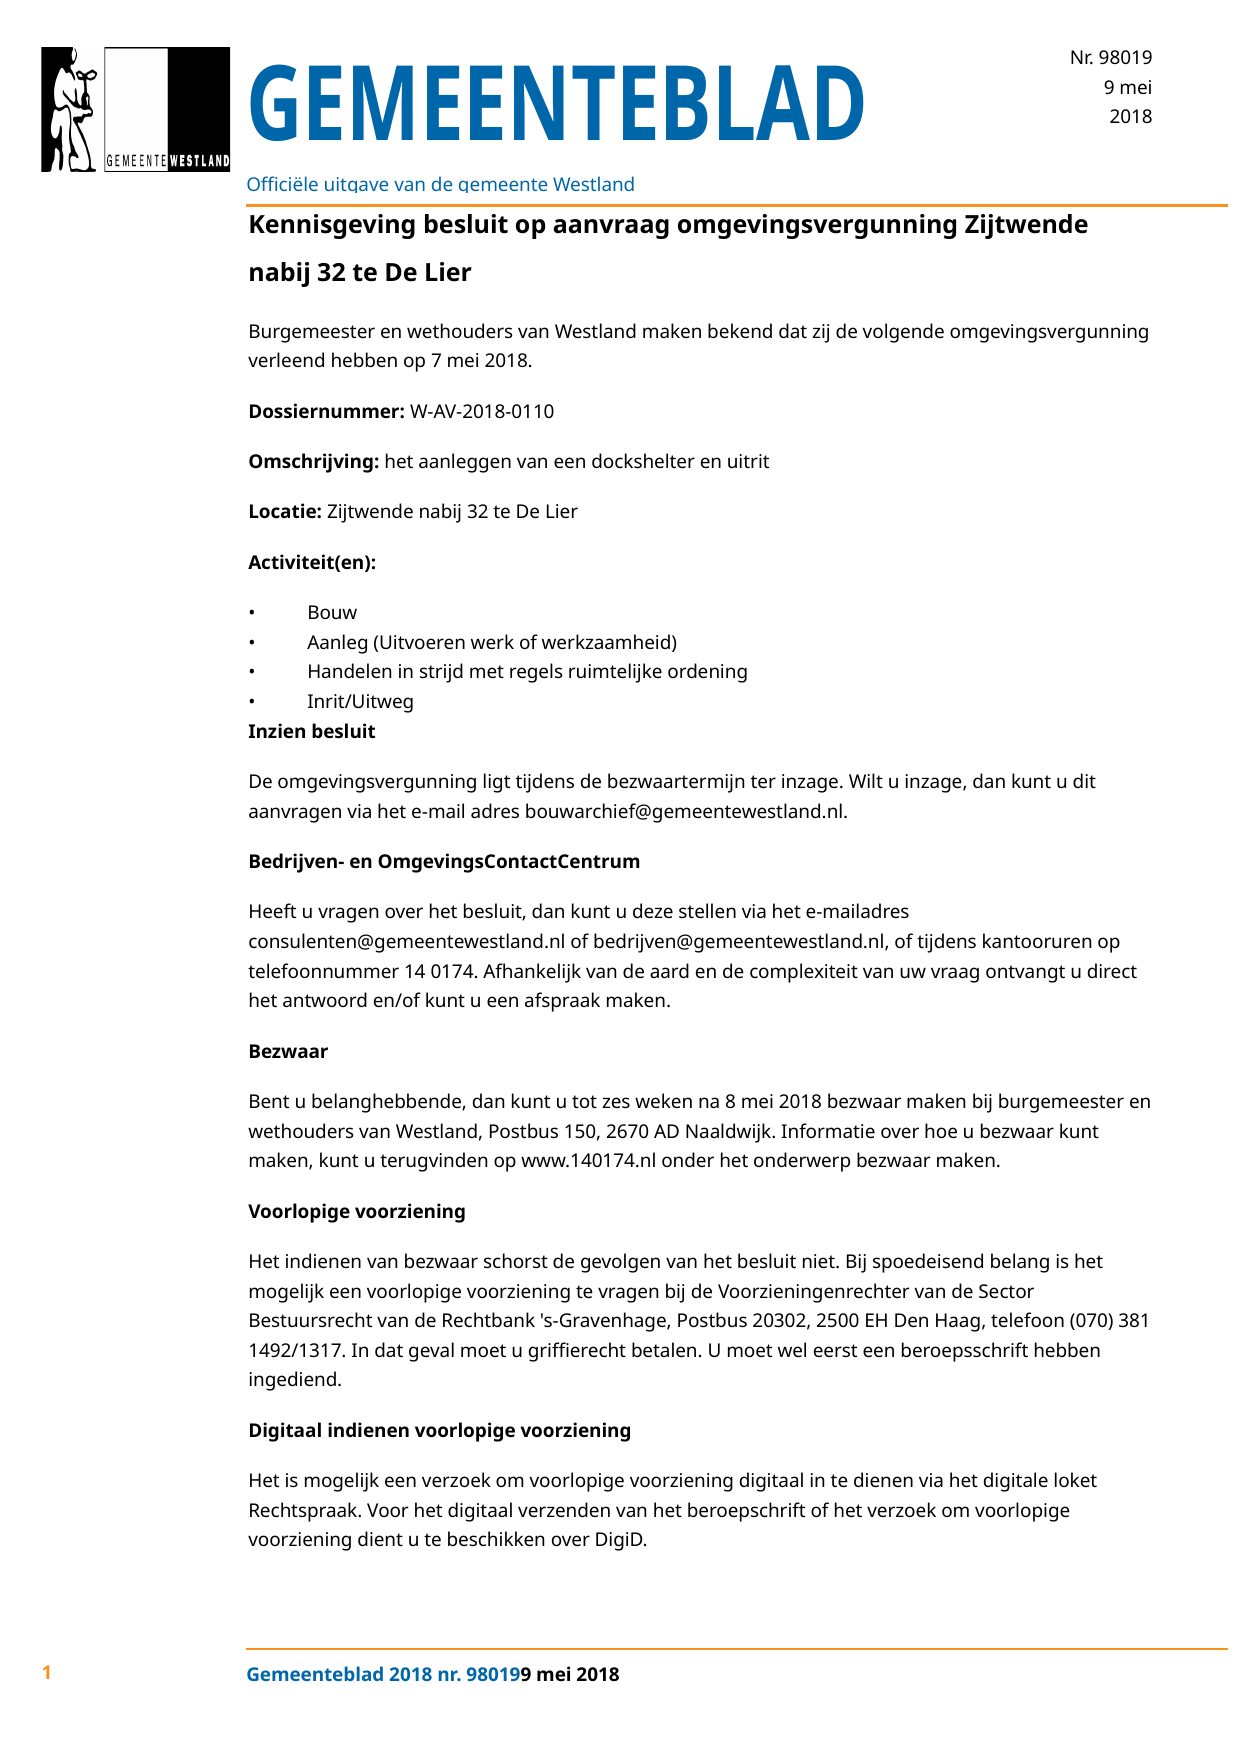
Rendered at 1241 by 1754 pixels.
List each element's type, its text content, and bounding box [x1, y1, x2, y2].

text Het indienen van bezwaar schorst de gevolgen van het besluit niet. Bij spoedeisend belang is het mogelijk een voorlopige voorziening te vragen bij de Voorzieningenrechter van de Sector Bestuursrecht van de Rechtbank 's-Gravenhage, Postbus 20302, 2500 EH Den Haag, telefoon (070) 381 1492/1317. In dat geval moet u griffierecht betalen. U moet wel eerst een beroepsschrift hebben ingediend. [248, 1248, 1152, 1392]
list Bouw [248, 599, 1152, 625]
text Bezwaar [248, 1038, 1152, 1064]
text Het is mogelijk een verzoek om voorlopige voorziening digitaal in te dienen via het digitale loket Rechtspraak. Voor het digitaal verzenden van het beroepschrift of het verzoek om voorlopige voorziening dient u te beschikken over DigiD. [248, 1467, 1152, 1552]
text Digitaal indienen voorlopige voorziening [248, 1417, 1152, 1443]
text Kennisgeving besluit op aanvraag omgevingsvergunning Zijtwende nabij 32 te De Lier [248, 207, 1152, 288]
list Aanleg (Uitvoeren werk of werkzaamheid) [248, 629, 1152, 655]
text Bent u belanghebbende, dan kunt u tot zes weken na 8 mei 2018 bezwaar maken bij burgemeester en wethouders van Westland, Postbus 150, 2670 AD Naaldwijk. Informatie over hoe u bezwaar kunt maken, kunt u terugvinden op www.140174.nl onder het onderwerp bezwaar maken. [248, 1088, 1152, 1173]
text Dossiernummer: W-AV-2018-0110 [248, 398, 1152, 424]
list Inrit/Uitweg [248, 688, 1152, 714]
list Handelen in strijd met regels ruimtelijke ordening [248, 659, 1152, 684]
text Locatie: Zijtwende nabij 32 te De Lier [248, 499, 1152, 524]
text Bedrijven- en OmgevingsContactCentrum [248, 848, 1152, 874]
text Omschrijving: het aanleggen van een dockshelter en uitrit [248, 448, 1152, 474]
text Inzien besluit [248, 718, 1152, 744]
text Activiteit(en): [248, 549, 1152, 575]
text Voorlopige voorziening [248, 1198, 1152, 1224]
picture [41, 47, 231, 172]
text Heeft u vragen over het besluit, dan kunt u deze stellen via het e-mailadres consulenten@gemeentewestland.nl of bedrijven@gemeentewestland.nl, of tijdens kantooruren op telefoonnummer 14 0174. Afhankelijk van de aard en de complexiteit van uw vraag ontvangt u direct het antwoord en/of kunt u een afspraak maken. [248, 899, 1152, 1013]
text De omgevingsvergunning ligt tijdens de bezwaartermijn ter inzage. Wilt u inzage, dan kunt u dit aanvragen via het e-mail adres bouwarchief@gemeentewestland.nl. [248, 768, 1152, 824]
text Burgemeester en wethouders van Westland maken bekend dat zij de volgende omgevingsvergunning verleend hebben op 7 mei 2018. [248, 318, 1152, 373]
